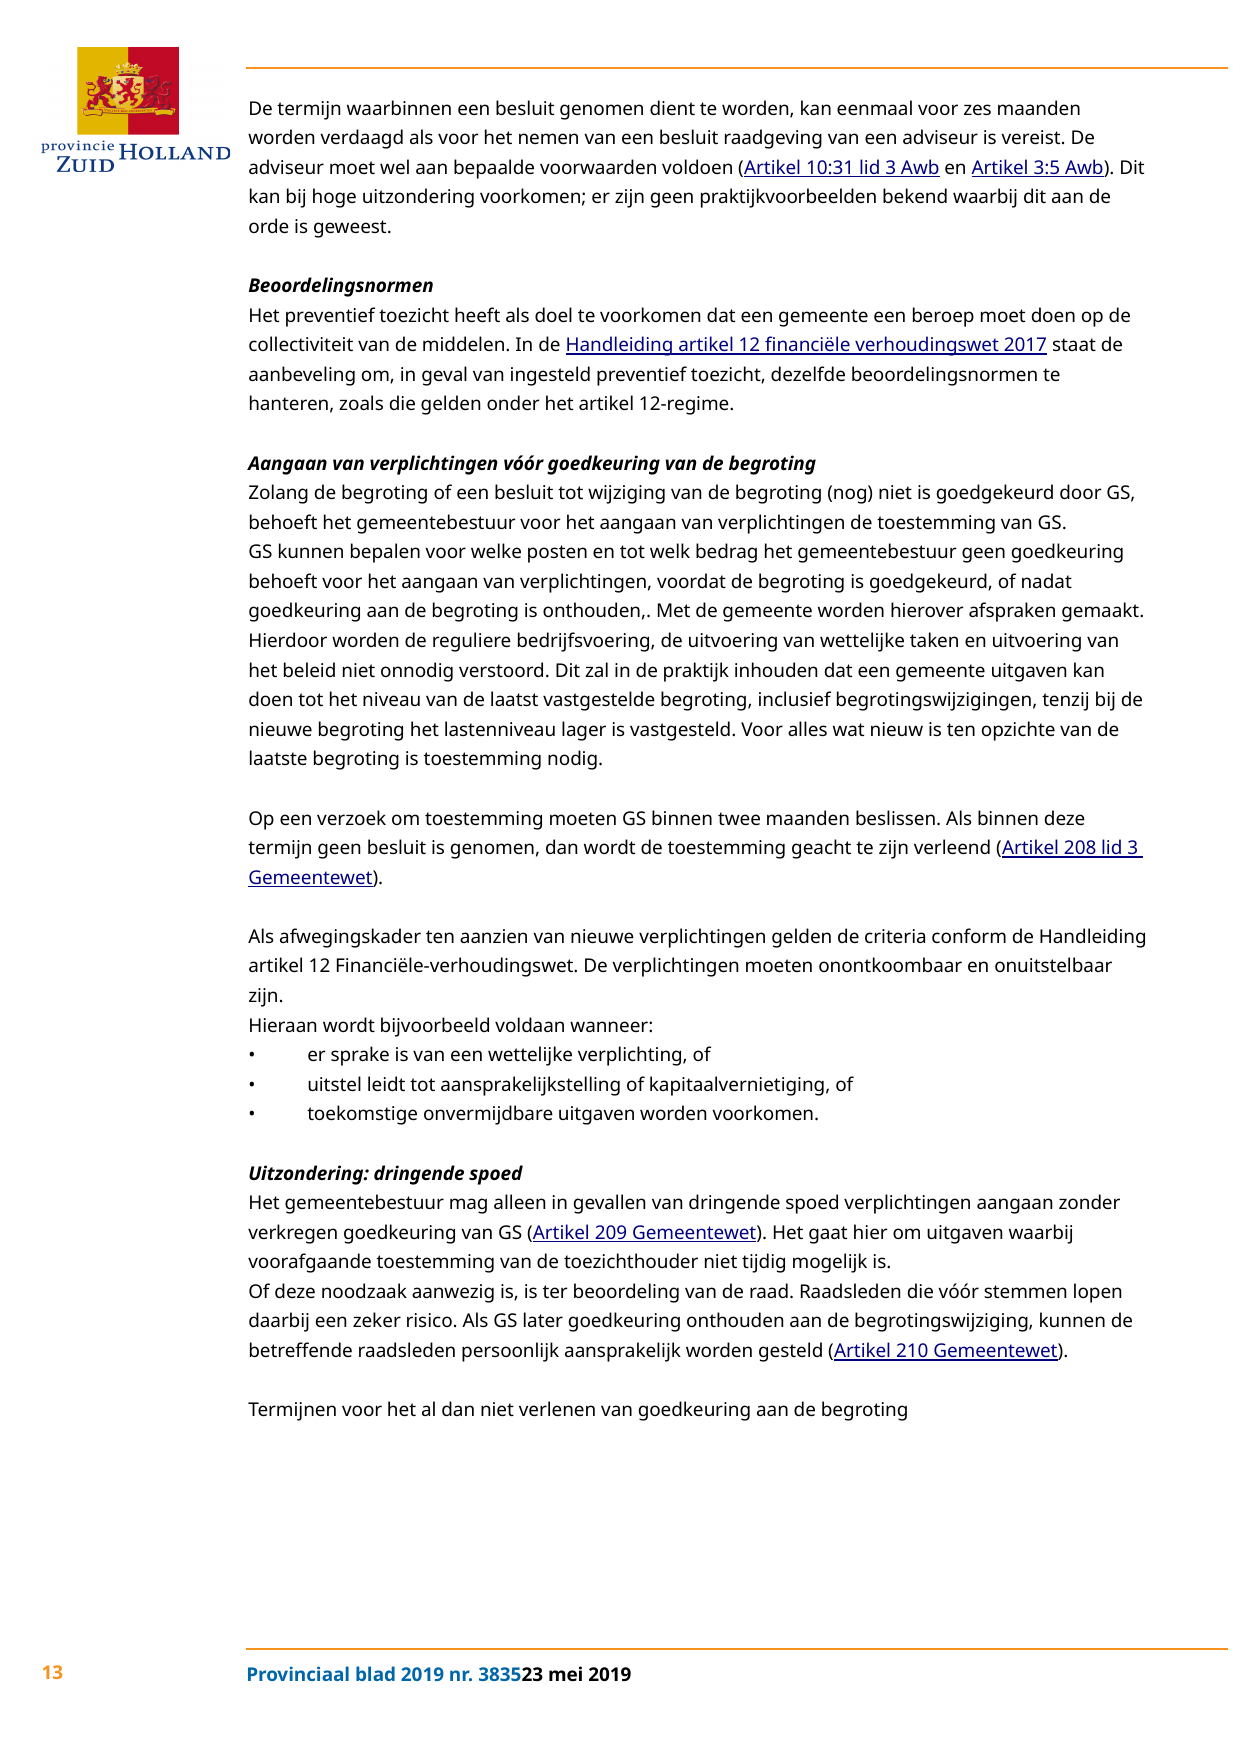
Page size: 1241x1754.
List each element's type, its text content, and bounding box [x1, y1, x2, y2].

text Aangaan van verplichtingen vóór goedkeuring van de begroting [248, 450, 1152, 476]
text Of deze noodzaak aanwezig is, is ter beoordeling van de raad. Raadsleden die vóór stemmen lopen daarbij een zeker risico. Als GS later goedkeuring onthouden aan de begrotingswijziging, kunnen de betreffende raadsleden persoonlijk aansprakelijk worden gesteld (Artikel 210 Gemeentewet). [248, 1278, 1152, 1363]
list er sprake is van een wettelijke verplichting, of [248, 1041, 1152, 1067]
text Het gemeentebestuur mag alleen in gevallen van dringende spoed verplichtingen aangaan zonder verkregen goedkeuring van GS (Artikel 209 Gemeentewet). Het gaat hier om uitgaven waarbij voorafgaande toestemming van de toezichthouder niet tijdig mogelijk is. [248, 1189, 1152, 1274]
text GS kunnen bepalen voor welke posten en tot welk bedrag het gemeentebestuur geen goedkeuring behoeft voor het aangaan van verplichtingen, voordat de begroting is goedgekeurd, of nadat goedkeuring aan de begroting is onthouden,. Met de gemeente worden hierover afspraken gemaakt. Hierdoor worden de reguliere bedrijfsvoering, de uitvoering van wettelijke taken en uitvoering van het beleid niet onnodig verstoord. Dit zal in de praktijk inhouden dat een gemeente uitgaven kan doen tot het niveau van de laatst vastgestelde begroting, inclusief begrotingswijzigingen, tenzij bij de nieuwe begroting het lastenniveau lager is vastgesteld. Voor alles wat nieuw is ten opzichte van de laatste begroting is toestemming nodig. [248, 538, 1152, 771]
text Hieraan wordt bijvoorbeeld voldaan wanneer: [248, 1012, 1152, 1038]
text Uitzondering: dringende spoed [248, 1160, 1152, 1186]
text De termijn waarbinnen een besluit genomen dient te worden, kan eenmaal voor zes maanden worden verdaagd als voor het nemen van een besluit raadgeving van een adviseur is vereist. De adviseur moet wel aan bepaalde voorwaarden voldoen (Artikel 10:31 lid 3 Awb en Artikel 3:5 Awb). Dit kan bij hoge uitzondering voorkomen; er zijn geen praktijkvoorbeelden bekend waarbij dit aan de orde is geweest. [248, 95, 1152, 239]
text Als afwegingskader ten aanzien van nieuwe verplichtingen gelden de criteria conform de Handleiding artikel 12 Financiële-verhoudingswet. De verplichtingen moeten onontkoombaar en onuitstelbaar zijn. [248, 923, 1152, 1008]
text Het preventief toezicht heeft als doel te voorkomen dat een gemeente een beroep moet doen op de collectiviteit van de middelen. In de Handleiding artikel 12 financiële verhoudingswet 2017 staat de aanbeveling om, in geval van ingesteld preventief toezicht, dezelfde beoordelingsnormen te hanteren, zoals die gelden onder het artikel 12-regime. [248, 302, 1152, 416]
text Beoordelingsnormen [248, 272, 1152, 298]
text Termijnen voor het al dan niet verlenen van goedkeuring aan de begroting [248, 1396, 1152, 1422]
picture [41, 47, 231, 172]
list toekomstige onvermijdbare uitgaven worden voorkomen. [248, 1101, 1152, 1126]
list uitstel leidt tot aansprakelijkstelling of kapitaalvernietiging, of [248, 1071, 1152, 1097]
text Zolang de begroting of een besluit tot wijziging van de begroting (nog) niet is goedgekeurd door GS, behoeft het gemeentebestuur voor het aangaan van verplichtingen de toestemming van GS. [248, 479, 1152, 535]
text Op een verzoek om toestemming moeten GS binnen twee maanden beslissen. Als binnen deze termijn geen besluit is genomen, dan wordt de toestemming geacht te zijn verleend (Artikel 208 lid 3 Gemeentewet). [248, 805, 1152, 890]
